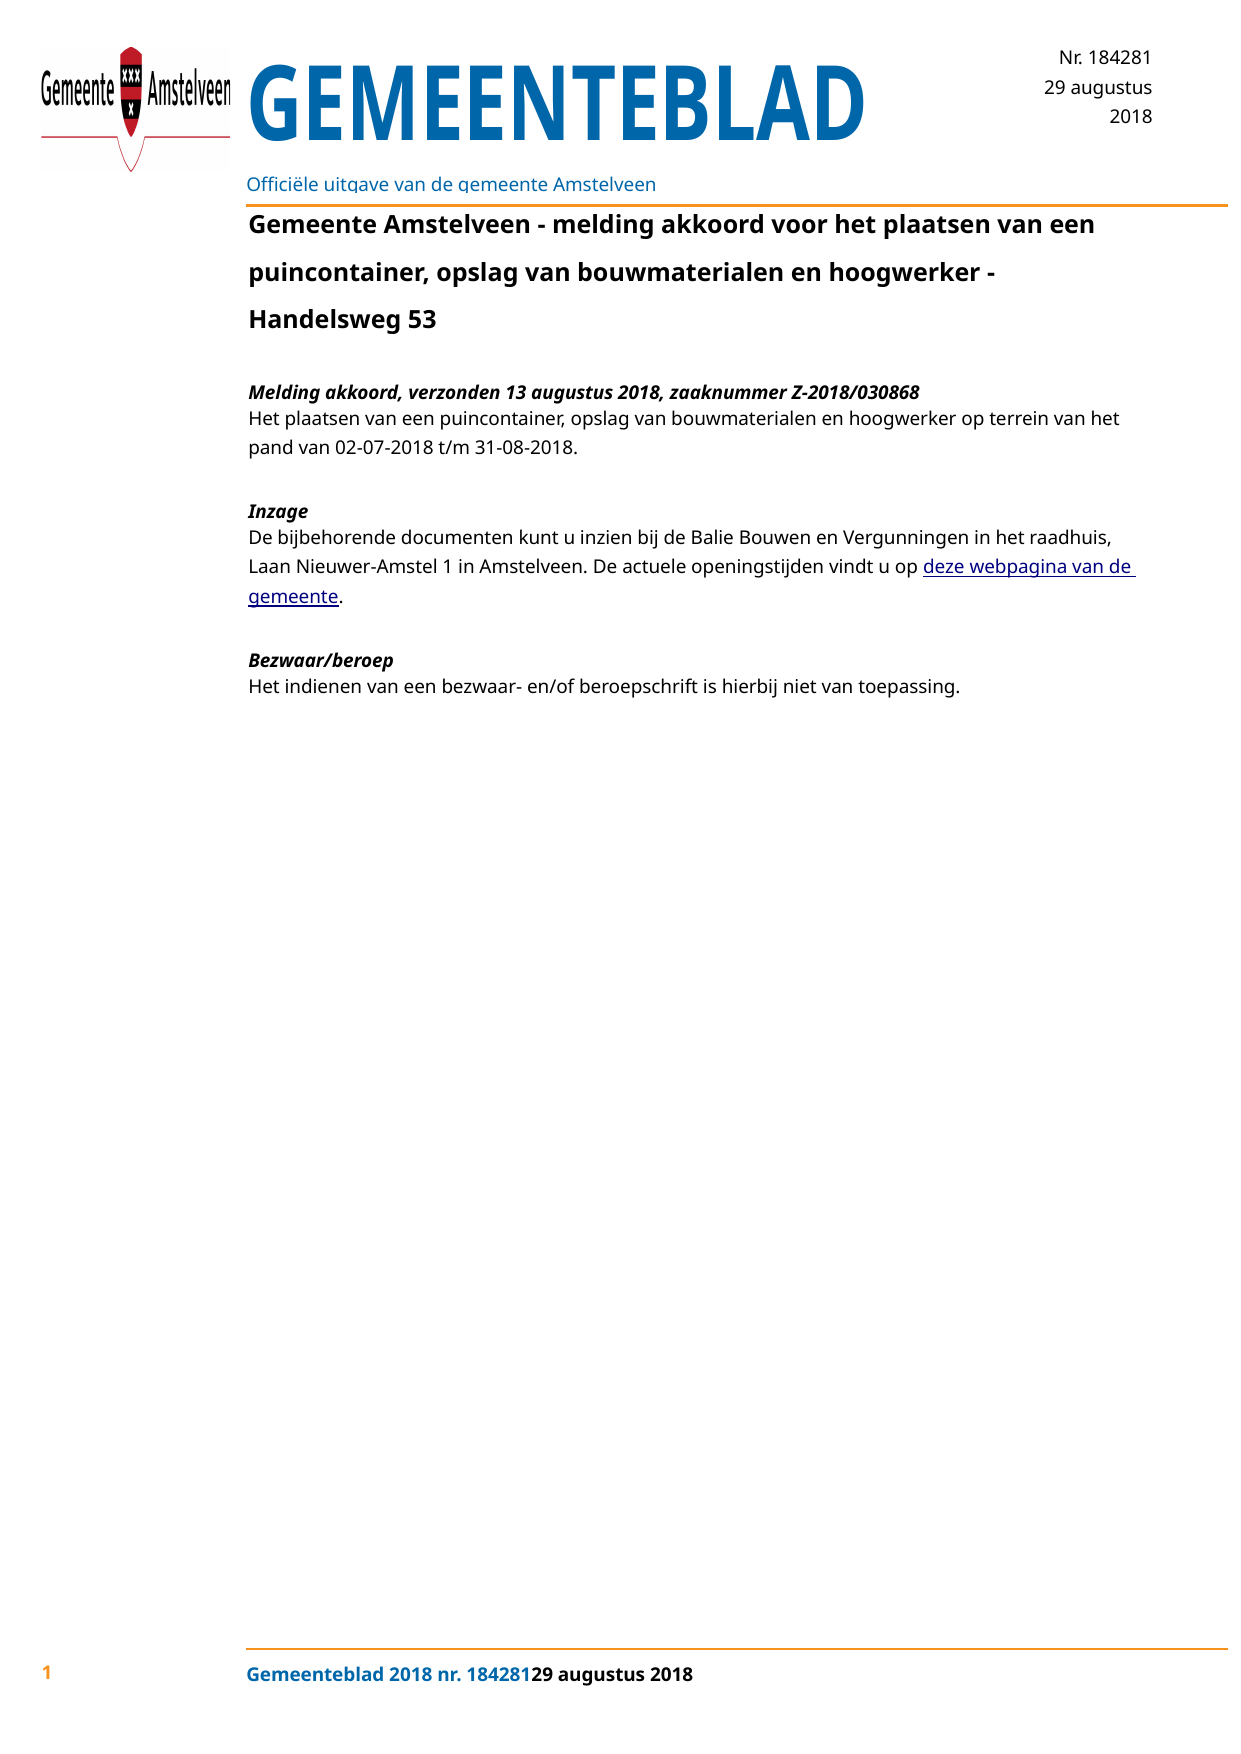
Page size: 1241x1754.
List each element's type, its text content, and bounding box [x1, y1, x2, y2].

text Het plaatsen van een puincontainer, opslag van bouwmaterialen en hoogwerker op terrein van het pand van 02-07-2018 t/m 31-08-2018. [248, 405, 1152, 460]
text Gemeente Amstelveen - melding akkoord voor het plaatsen van een puincontainer, opslag van bouwmaterialen en hoogwerker - Handelsweg 53 [248, 207, 1152, 336]
text Inzage [248, 498, 1152, 524]
text Het indienen van een bezwaar- en/of beroepschrift is hierbij niet van toepassing. [248, 673, 1152, 699]
text Bezwaar/beroep [248, 647, 1152, 673]
picture [41, 47, 231, 172]
text Melding akkoord, verzonden 13 augustus 2018, zaaknummer Z-2018/030868 [248, 379, 1152, 405]
text De bijbehorende documenten kunt u inzien bij de Balie Bouwen en Vergunningen in het raadhuis, Laan Nieuwer-Amstel 1 in Amstelveen. De actuele openingstijden vindt u op deze webpagina van de gemeente. [248, 524, 1152, 609]
